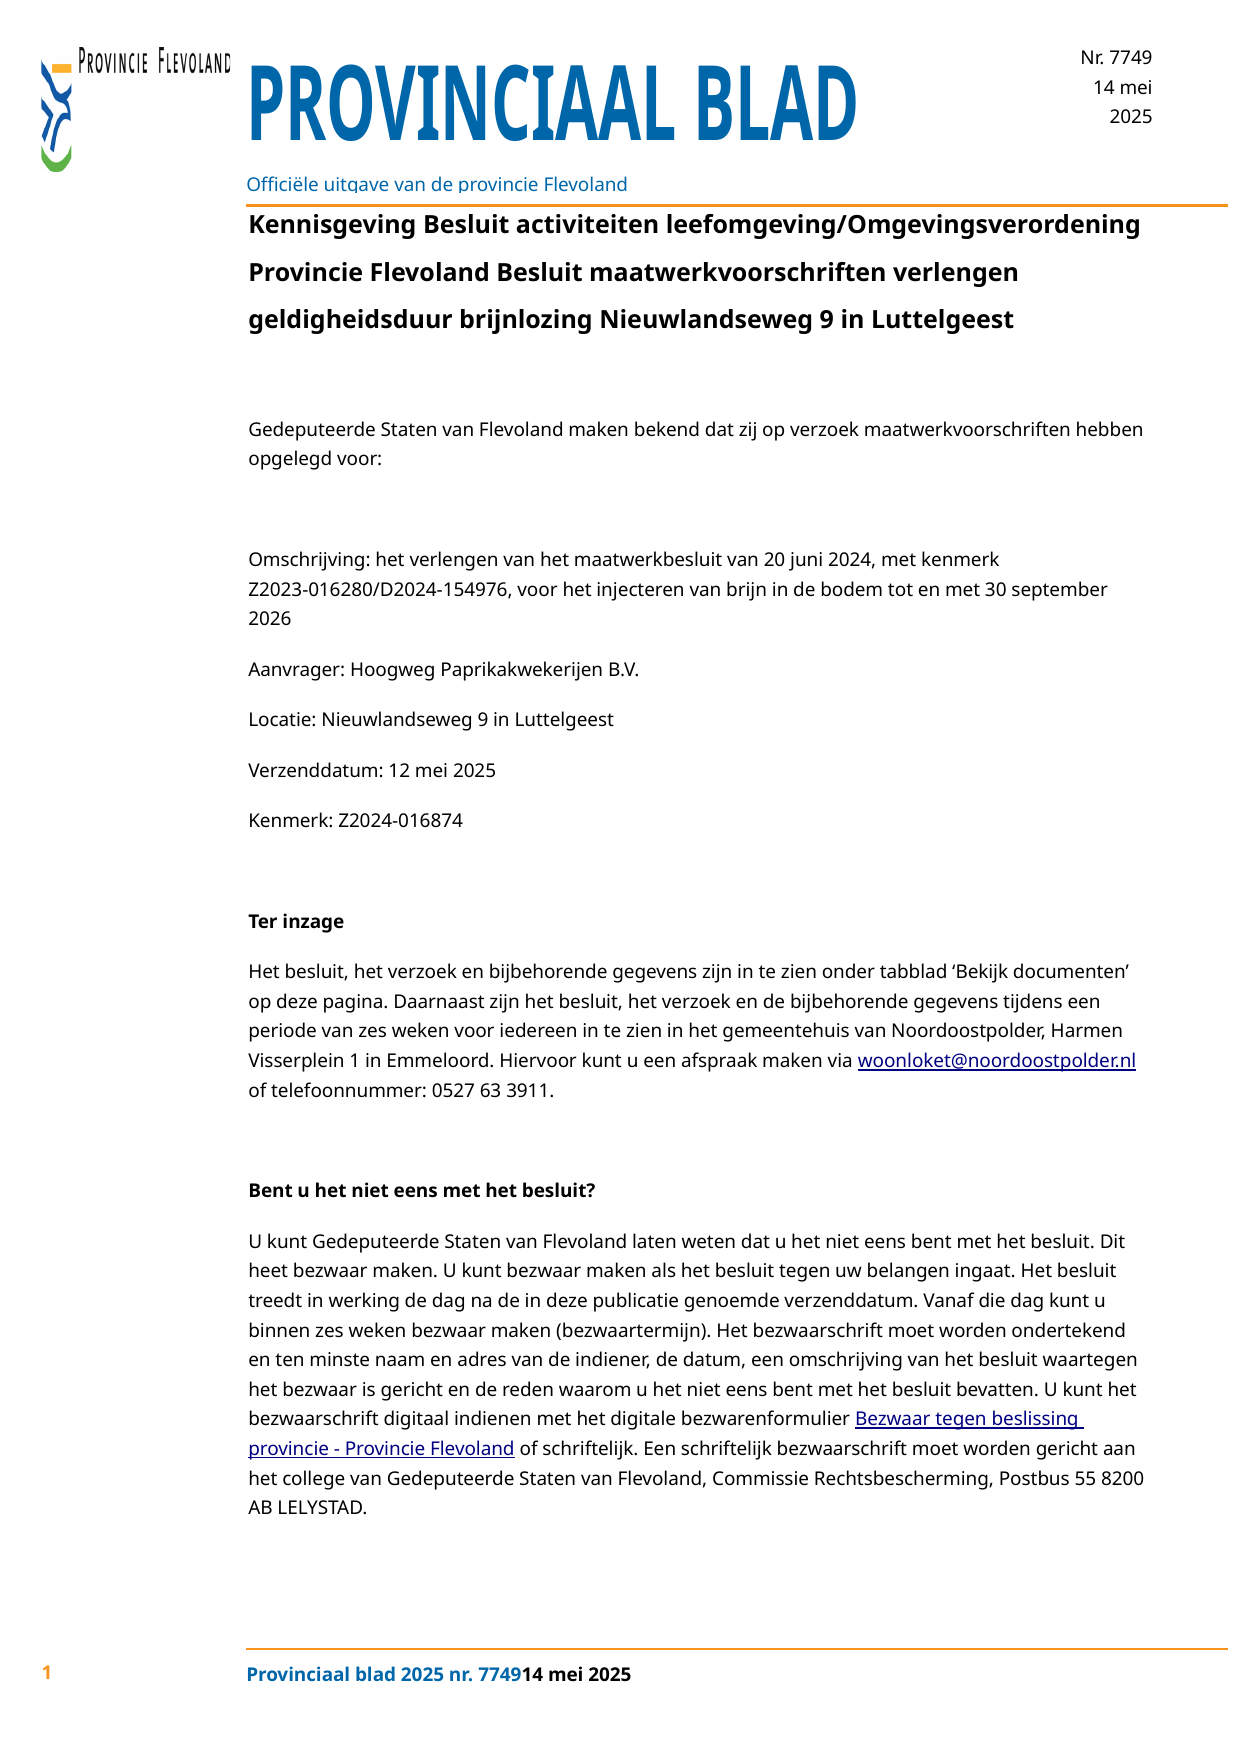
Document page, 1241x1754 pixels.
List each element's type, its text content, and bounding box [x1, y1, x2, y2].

text Verzenddatum: 12 mei 2025 [248, 757, 1152, 782]
text Aanvrager: Hoogweg Paprikakwekerijen B.V. [248, 656, 1152, 682]
text Omschrijving: het verlengen van het maatwerkbesluit van 20 juni 2024, met kenmerk Z2023-016280/D2024-154976, voor het injecteren van brijn in de bodem tot en met 30 september 2026 [248, 546, 1152, 631]
text Het besluit, het verzoek en bijbehorende gegevens zijn in te zien onder tabblad ‘Bekijk documenten’ op deze pagina. Daarnaast zijn het besluit, het verzoek en de bijbehorende gegevens tijdens een periode van zes weken voor iedereen in te zien in het gemeentehuis van Noordoostpolder, Harmen Visserplein 1 in Emmeloord. Hiervoor kunt u een afspraak maken via woonloket@noordoostpolder.nl of telefoonnummer: 0527 63 3911. [248, 958, 1152, 1102]
text Locatie: Nieuwlandseweg 9 in Luttelgeest [248, 706, 1152, 732]
picture [41, 47, 231, 172]
text Kenmerk: Z2024-016874 [248, 807, 1152, 833]
text U kunt Gedeputeerde Staten van Flevoland laten weten dat u het niet eens bent met het besluit. Dit heet bezwaar maken. U kunt bezwaar maken als het besluit tegen uw belangen ingaat. Het besluit treedt in werking de dag na de in deze publicatie genoemde verzenddatum. Vanaf die dag kunt u binnen zes weken bezwaar maken (bezwaartermijn). Het bezwaarschrift moet worden ondertekend en ten minste naam en adres van de indiener, de datum, een omschrijving van het besluit waartegen het bezwaar is gericht en de reden waarom u het niet eens bent met het besluit bevatten. U kunt het bezwaarschrift digitaal indienen met het digitale bezwarenformulier Bezwaar tegen beslissing provincie - Provincie Flevoland of schriftelijk. Een schriftelijk bezwaarschrift moet worden gericht aan het college van Gedeputeerde Staten van Flevoland, Commissie Rechtsbescherming, Postbus 55 8200 AB LELYSTAD. [248, 1228, 1152, 1520]
text Bent u het niet eens met het besluit? [248, 1178, 1152, 1203]
text Gedeputeerde Staten van Flevoland maken bekend dat zij op verzoek maatwerkvoorschriften hebben opgelegd voor: [248, 416, 1152, 471]
text Ter inzage [248, 908, 1152, 934]
text Kennisgeving Besluit activiteiten leefomgeving/Omgevingsverordening Provincie Flevoland Besluit maatwerkvoorschriften verlengen geldigheidsduur brijnlozing Nieuwlandseweg 9 in Luttelgeest [248, 207, 1152, 336]
